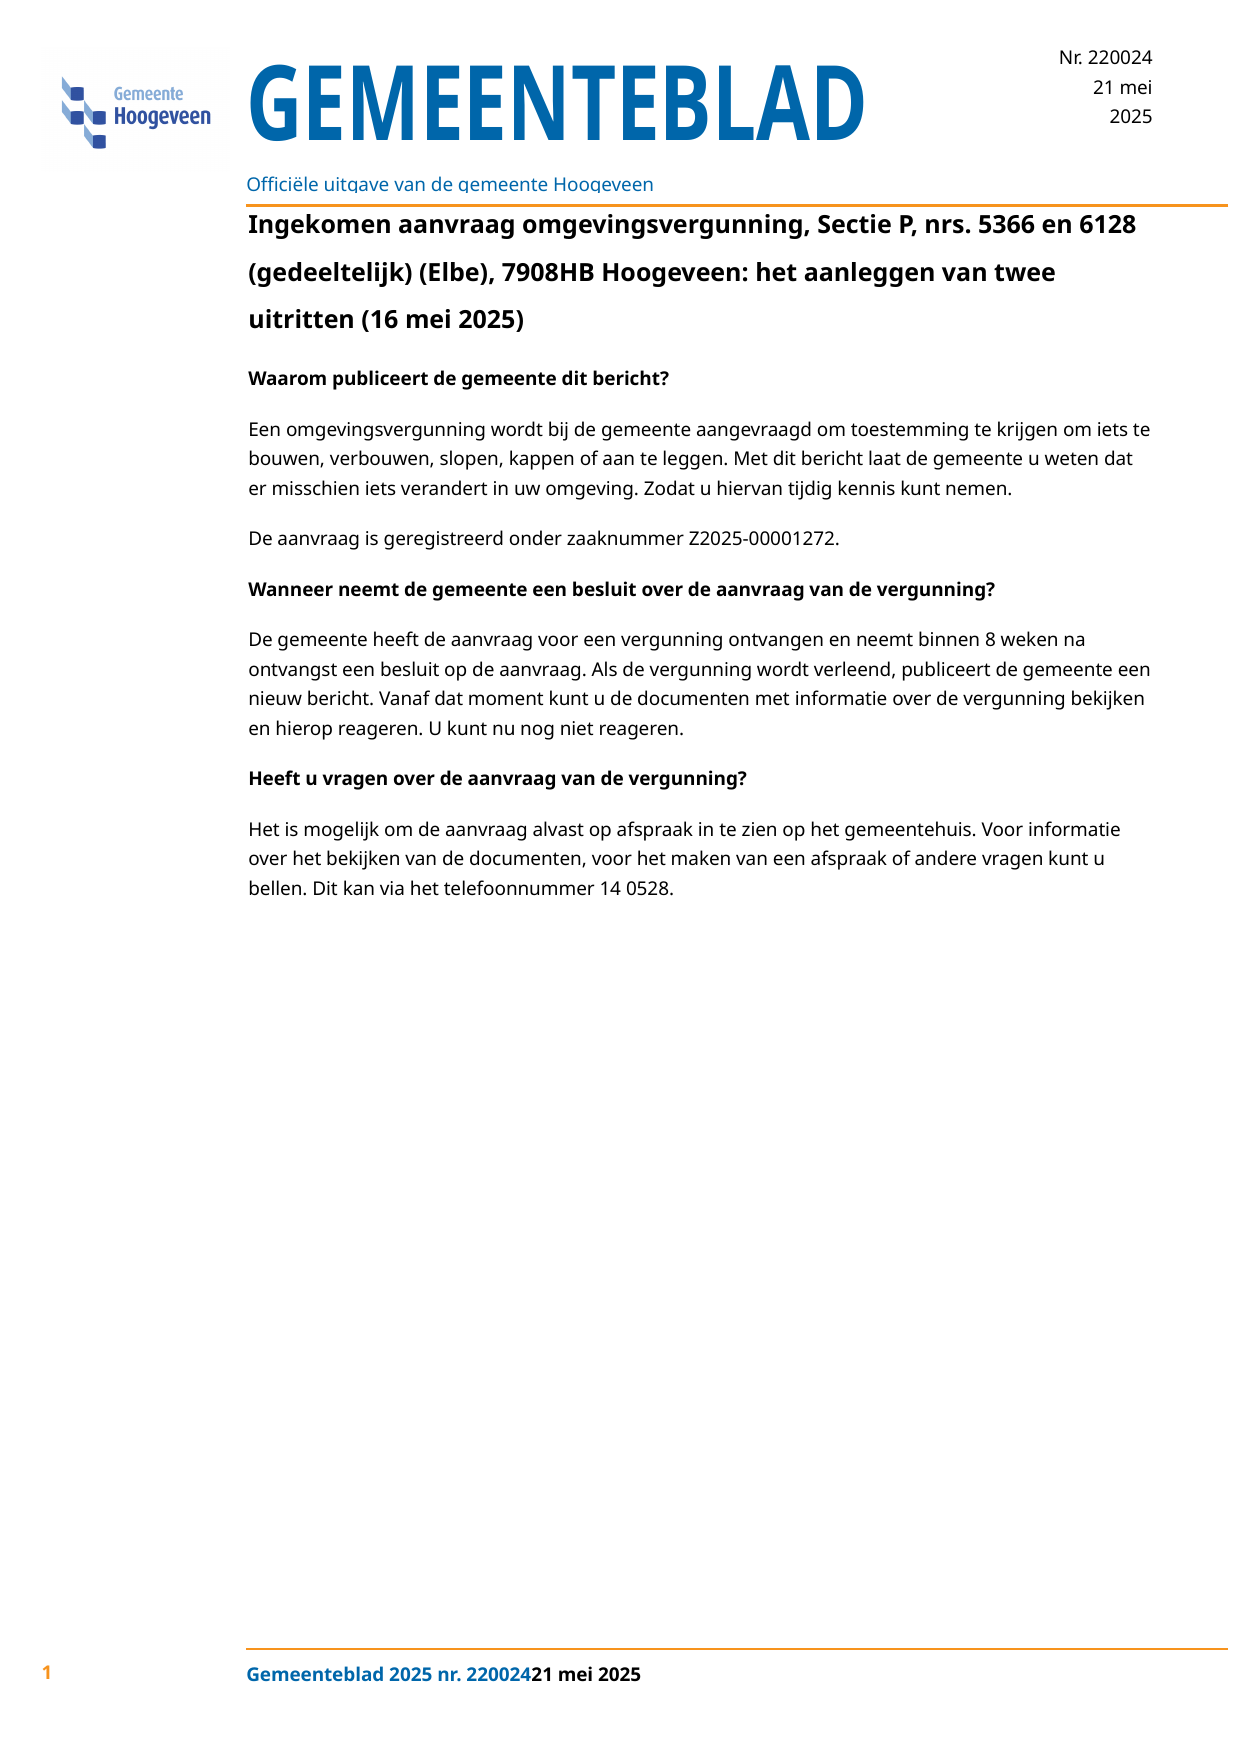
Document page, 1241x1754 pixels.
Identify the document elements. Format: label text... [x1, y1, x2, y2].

text Waarom publiceert de gemeente dit bericht? [248, 366, 1152, 391]
text Een omgevingsvergunning wordt bij de gemeente aangevraagd om toestemming te krijgen om iets te bouwen, verbouwen, slopen, kappen of aan te leggen. Met dit bericht laat de gemeente u weten dat er misschien iets verandert in uw omgeving. Zodat u hiervan tijdig kennis kunt nemen. [248, 416, 1152, 501]
text Heeft u vragen over de aanvraag van de vergunning? [248, 766, 1152, 791]
text Wanneer neemt de gemeente een besluit over de aanvraag van de vergunning? [248, 576, 1152, 602]
picture [41, 47, 231, 172]
text De aanvraag is geregistreerd onder zaaknummer Z2025-00001272. [248, 526, 1152, 551]
text Ingekomen aanvraag omgevingsvergunning, Sectie P, nrs. 5366 en 6128 (gedeeltelijk) (Elbe), 7908HB Hoogeveen: het aanleggen van twee uitritten (16 mei 2025) [248, 207, 1152, 336]
text De gemeente heeft de aanvraag voor een vergunning ontvangen en neemt binnen 8 weken na ontvangst een besluit op de aanvraag. Als de vergunning wordt verleend, publiceert de gemeente een nieuw bericht. Vanaf dat moment kunt u de documenten met informatie over de vergunning bekijken en hierop reageren. U kunt nu nog niet reageren. [248, 626, 1152, 741]
text Het is mogelijk om de aanvraag alvast op afspraak in te zien op het gemeentehuis. Voor informatie over het bekijken van de documenten, voor het maken van een afspraak of andere vragen kunt u bellen. Dit kan via het telefoonnummer 14 0528. [248, 816, 1152, 901]
